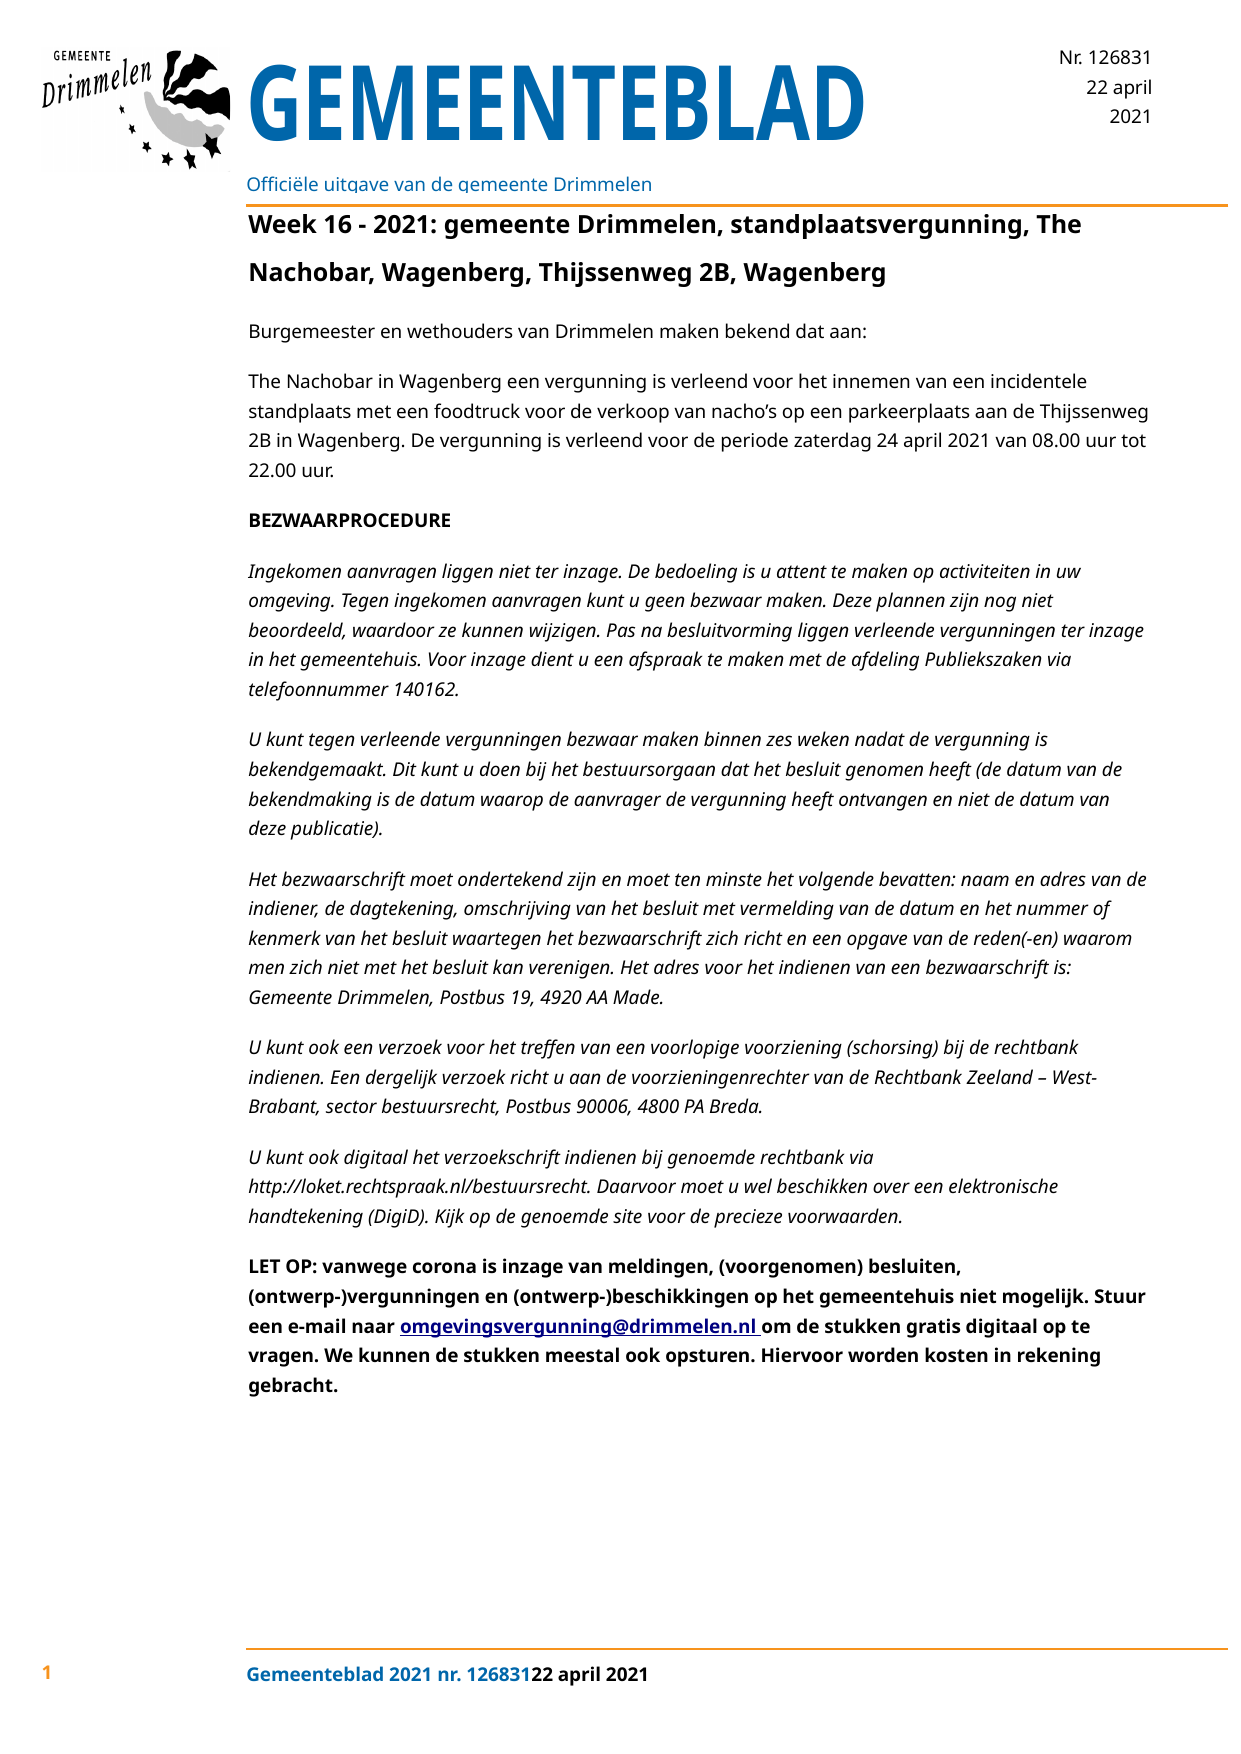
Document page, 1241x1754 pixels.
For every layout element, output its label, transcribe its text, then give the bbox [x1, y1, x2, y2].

text Week 16 - 2021: gemeente Drimmelen, standplaatsvergunning, The Nachobar, Wagenberg, Thijssenweg 2B, Wagenberg [248, 207, 1152, 288]
text U kunt ook digitaal het verzoekschrift indienen bij genoemde rechtbank via http://loket.rechtspraak.nl/bestuursrecht. Daarvoor moet u wel beschikken over een elektronische handtekening (DigiD). Kijk op de genoemde site voor de precieze voorwaarden. [248, 1144, 1152, 1229]
text LET OP: vanwege corona is inzage van meldingen, (voorgenomen) besluiten, (ontwerp-)vergunningen en (ontwerp-)beschikkingen op het gemeentehuis niet mogelijk. Stuur een e-mail naar omgevingsvergunning@drimmelen.nl om de stukken gratis digitaal op te vragen. We kunnen de stukken meestal ook opsturen. Hiervoor worden kosten in rekening gebracht. [248, 1254, 1152, 1398]
text BEZWAARPROCEDURE [248, 507, 1152, 533]
text Het bezwaarschrift moet ondertekend zijn en moet ten minste het volgende bevatten: naam en adres van de indiener, de dagtekening, omschrijving van het besluit met vermelding van de datum en het nummer of kenmerk van het besluit waartegen het bezwaarschrift zich richt en een opgave van de reden(-en) waarom men zich niet met het besluit kan verenigen. Het adres voor het indienen van een bezwaarschrift is: Gemeente Drimmelen, Postbus 19, 4920 AA Made. [248, 866, 1152, 1010]
text Ingekomen aanvragen liggen niet ter inzage. De bedoeling is u attent te maken op activiteiten in uw omgeving. Tegen ingekomen aanvragen kunt u geen bezwaar maken. Deze plannen zijn nog niet beoordeeld, waardoor ze kunnen wijzigen. Pas na besluitvorming liggen verleende vergunningen ter inzage in het gemeentehuis. Voor inzage dient u een afspraak te maken met de afdeling Publiekszaken via telefoonnummer 140162. [248, 558, 1152, 702]
text The Nachobar in Wagenberg een vergunning is verleend voor het innemen van een incidentele standplaats met een foodtruck voor de verkoop van nacho’s op een parkeerplaats aan de Thijssenweg 2B in Wagenberg. De vergunning is verleend voor de periode zaterdag 24 april 2021 van 08.00 uur tot 22.00 uur. [248, 368, 1152, 483]
text U kunt tegen verleende vergunningen bezwaar maken binnen zes weken nadat de vergunning is bekendgemaakt. Dit kunt u doen bij het bestuursorgaan dat het besluit genomen heeft (de datum van de bekendmaking is de datum waarop de aanvrager de vergunning heeft ontvangen en niet de datum van deze publicatie). [248, 727, 1152, 841]
text Burgemeester en wethouders van Drimmelen maken bekend dat aan: [248, 318, 1152, 344]
text U kunt ook een verzoek voor het treffen van een voorlopige voorziening (schorsing) bij de rechtbank indienen. Een dergelijk verzoek richt u aan de voorzieningenrechter van de Rechtbank Zeeland – West-Brabant, sector bestuursrecht, Postbus 90006, 4800 PA Breda. [248, 1034, 1152, 1119]
picture [41, 47, 231, 172]
